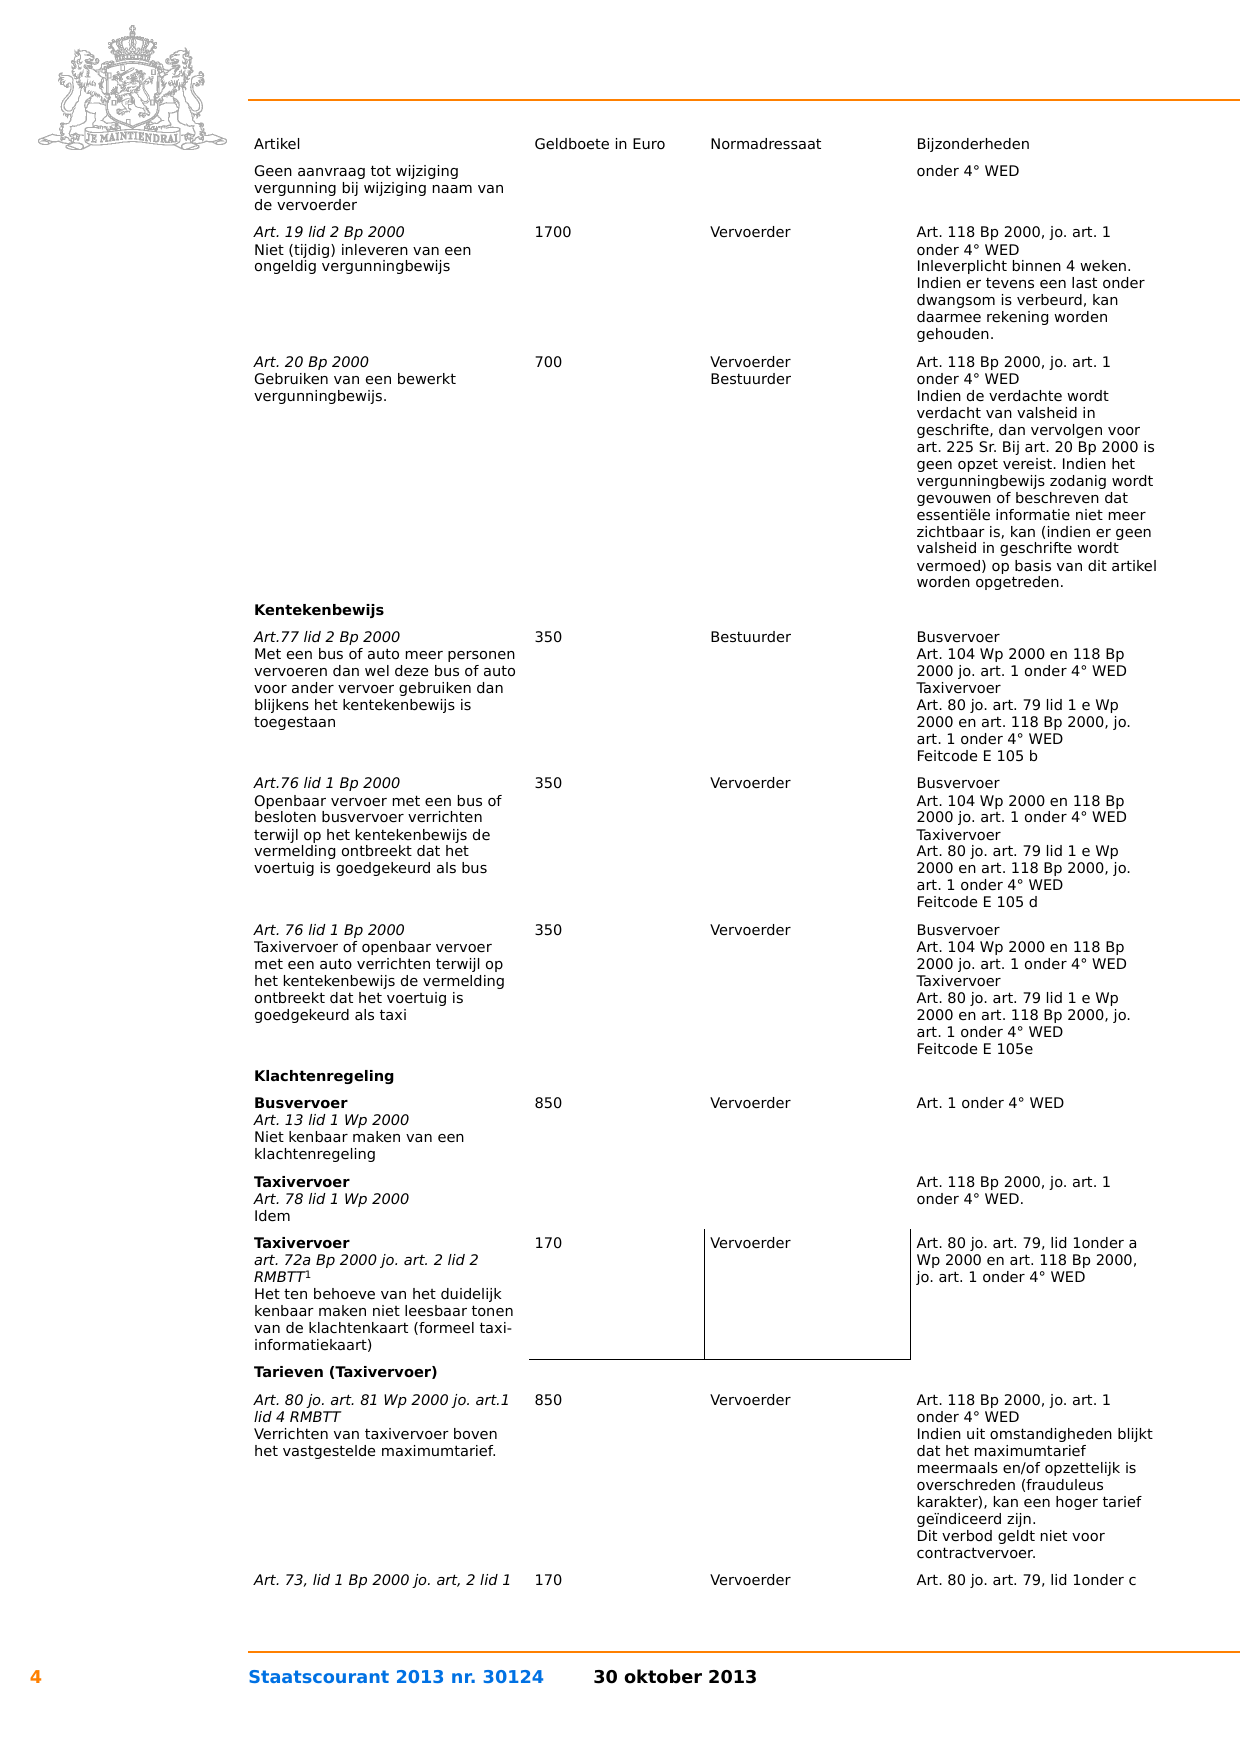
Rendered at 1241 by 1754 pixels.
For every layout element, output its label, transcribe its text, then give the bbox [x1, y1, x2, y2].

table_cell 700 [529, 349, 704, 596]
table_cell 1700 [529, 220, 704, 348]
table_cell Art. 80 jo. art. 79, lid 1onder a Wp 2000 en art. 118 Bp 2000, jo. art. 1 onder 4° WED [911, 1230, 1163, 1358]
table_cell Art. 73, lid 1 Bp 2000 jo. art, 2 lid 1 [249, 1567, 528, 1593]
table_header Artikel [249, 131, 528, 157]
table_cell 170 [529, 1230, 704, 1358]
table_cell Art. 80 jo. art. 79, lid 1onder c [911, 1567, 1163, 1593]
table_cell Taxivervoer art. 72a Bp 2000 jo. art. 2 lid 2 RMBTT1 Het ten behoeve van het duidelijk kenbaar maken niet leesbaar tonen van de klachtenkaart (formeel taxi-informatiekaart) [249, 1230, 528, 1358]
table_cell Busvervoer Art. 104 Wp 2000 en 118 Bp 2000 jo. art. 1 onder 4° WED Taxivervoer Art. 80 jo. art. 79 lid 1 e Wp 2000 en art. 118 Bp 2000, jo. art. 1 onder 4° WED Feitcode E 105 d [911, 771, 1163, 916]
table_cell Art. 118 Bp 2000, jo. art. 1 onder 4° WED Indien de verdachte wordt verdacht van valsheid in geschrifte, dan vervolgen voor art. 225 Sr. Bij art. 20 Bp 2000 is geen opzet vereist. Indien het vergunningbewijs zodanig wordt gevouwen of beschreven dat essentiële informatie niet meer zichtbaar is, kan (indien er geen valsheid in geschrifte wordt vermoed) op basis van dit artikel worden opgetreden. [911, 349, 1163, 596]
table_cell 850 [529, 1387, 704, 1566]
table_cell [705, 158, 910, 219]
table_cell Busvervoer Art. 13 lid 1 Wp 2000 Niet kenbaar maken van een klachtenregeling [249, 1091, 528, 1168]
table_cell Vervoerder [705, 1230, 910, 1358]
table_cell Tarieven (Taxivervoer) [249, 1360, 1163, 1386]
table_cell Art.76 lid 1 Bp 2000 Openbaar vervoer met een bus of besloten busvervoer verrichten terwijl op het kentekenbewijs de vermelding ontbreekt dat het voertuig is goedgekeurd als bus [249, 771, 528, 916]
table_cell Vervoerder [705, 1567, 910, 1593]
table_cell Vervoerder [705, 220, 910, 348]
table_cell 350 [529, 917, 704, 1062]
table_cell Art.77 lid 2 Bp 2000 Met een bus of auto meer personen vervoeren dan wel deze bus of auto voor ander vervoer gebruiken dan blijkens het kentekenbewijs is toegestaan [249, 625, 528, 770]
picture [38, 25, 227, 150]
table_cell Art. 76 lid 1 Bp 2000 Taxivervoer of openbaar vervoer met een auto verrichten terwijl op het kentekenbewijs de vermelding ontbreekt dat het voertuig is goedgekeurd als taxi [249, 917, 528, 1062]
table_cell Art. 20 Bp 2000 Gebruiken van een bewerkt vergunningbewijs. [249, 349, 528, 596]
table_cell Art. 118 Bp 2000, jo. art. 1 onder 4° WED. [911, 1169, 1163, 1229]
table_cell Kentekenbewijs [249, 597, 1163, 623]
table_cell onder 4° WED [911, 158, 1163, 219]
table_header Geldboete in Euro [529, 131, 704, 157]
table_cell Busvervoer Art. 104 Wp 2000 en 118 Bp 2000 jo. art. 1 onder 4° WED Taxivervoer Art. 80 jo. art. 79 lid 1 e Wp 2000 en art. 118 Bp 2000, jo. art. 1 onder 4° WED Feitcode E 105e [911, 917, 1163, 1062]
table_cell Busvervoer Art. 104 Wp 2000 en 118 Bp 2000 jo. art. 1 onder 4° WED Taxivervoer Art. 80 jo. art. 79 lid 1 e Wp 2000 en art. 118 Bp 2000, jo. art. 1 onder 4° WED Feitcode E 105 b [911, 625, 1163, 770]
table_cell Vervoerder Bestuurder [705, 349, 910, 596]
table_cell Art. 19 lid 2 Bp 2000 Niet (tijdig) inleveren van een ongeldig vergunningbewijs [249, 220, 528, 348]
table_header Normadressaat [705, 131, 910, 157]
table_cell Vervoerder [705, 917, 910, 1062]
table_cell 350 [529, 625, 704, 770]
table_cell Bestuurder [705, 625, 910, 770]
table_cell Geen aanvraag tot wijziging vergunning bij wijziging naam van de vervoerder [249, 158, 528, 219]
table_cell [529, 158, 704, 219]
table_cell Taxivervoer Art. 78 lid 1 Wp 2000 Idem [249, 1169, 528, 1229]
table_cell Klachtenregeling [249, 1063, 1163, 1089]
table_cell Vervoerder [705, 1387, 910, 1566]
table_cell Vervoerder [705, 771, 910, 916]
table_cell 350 [529, 771, 704, 916]
table_cell Art. 80 jo. art. 81 Wp 2000 jo. art.1 lid 4 RMBTT Verrichten van taxivervoer boven het vastgestelde maximumtarief. [249, 1387, 528, 1566]
table_header Bijzonderheden [911, 131, 1163, 157]
table_cell Art. 1 onder 4° WED [911, 1091, 1163, 1168]
table_cell Art. 118 Bp 2000, jo. art. 1 onder 4° WED Indien uit omstandigheden blijkt dat het maximumtarief meermaals en/of opzettelijk is overschreden (frauduleus karakter), kan een hoger tarief geïndiceerd zijn. Dit verbod geldt niet voor contractvervoer. [911, 1387, 1163, 1566]
table_cell Art. 118 Bp 2000, jo. art. 1 onder 4° WED Inleverplicht binnen 4 weken. Indien er tevens een last onder dwangsom is verbeurd, kan daarmee rekening worden gehouden. [911, 220, 1163, 348]
table_cell 170 [529, 1567, 704, 1593]
table_cell 850 [529, 1091, 704, 1229]
table_cell Vervoerder [705, 1091, 910, 1229]
